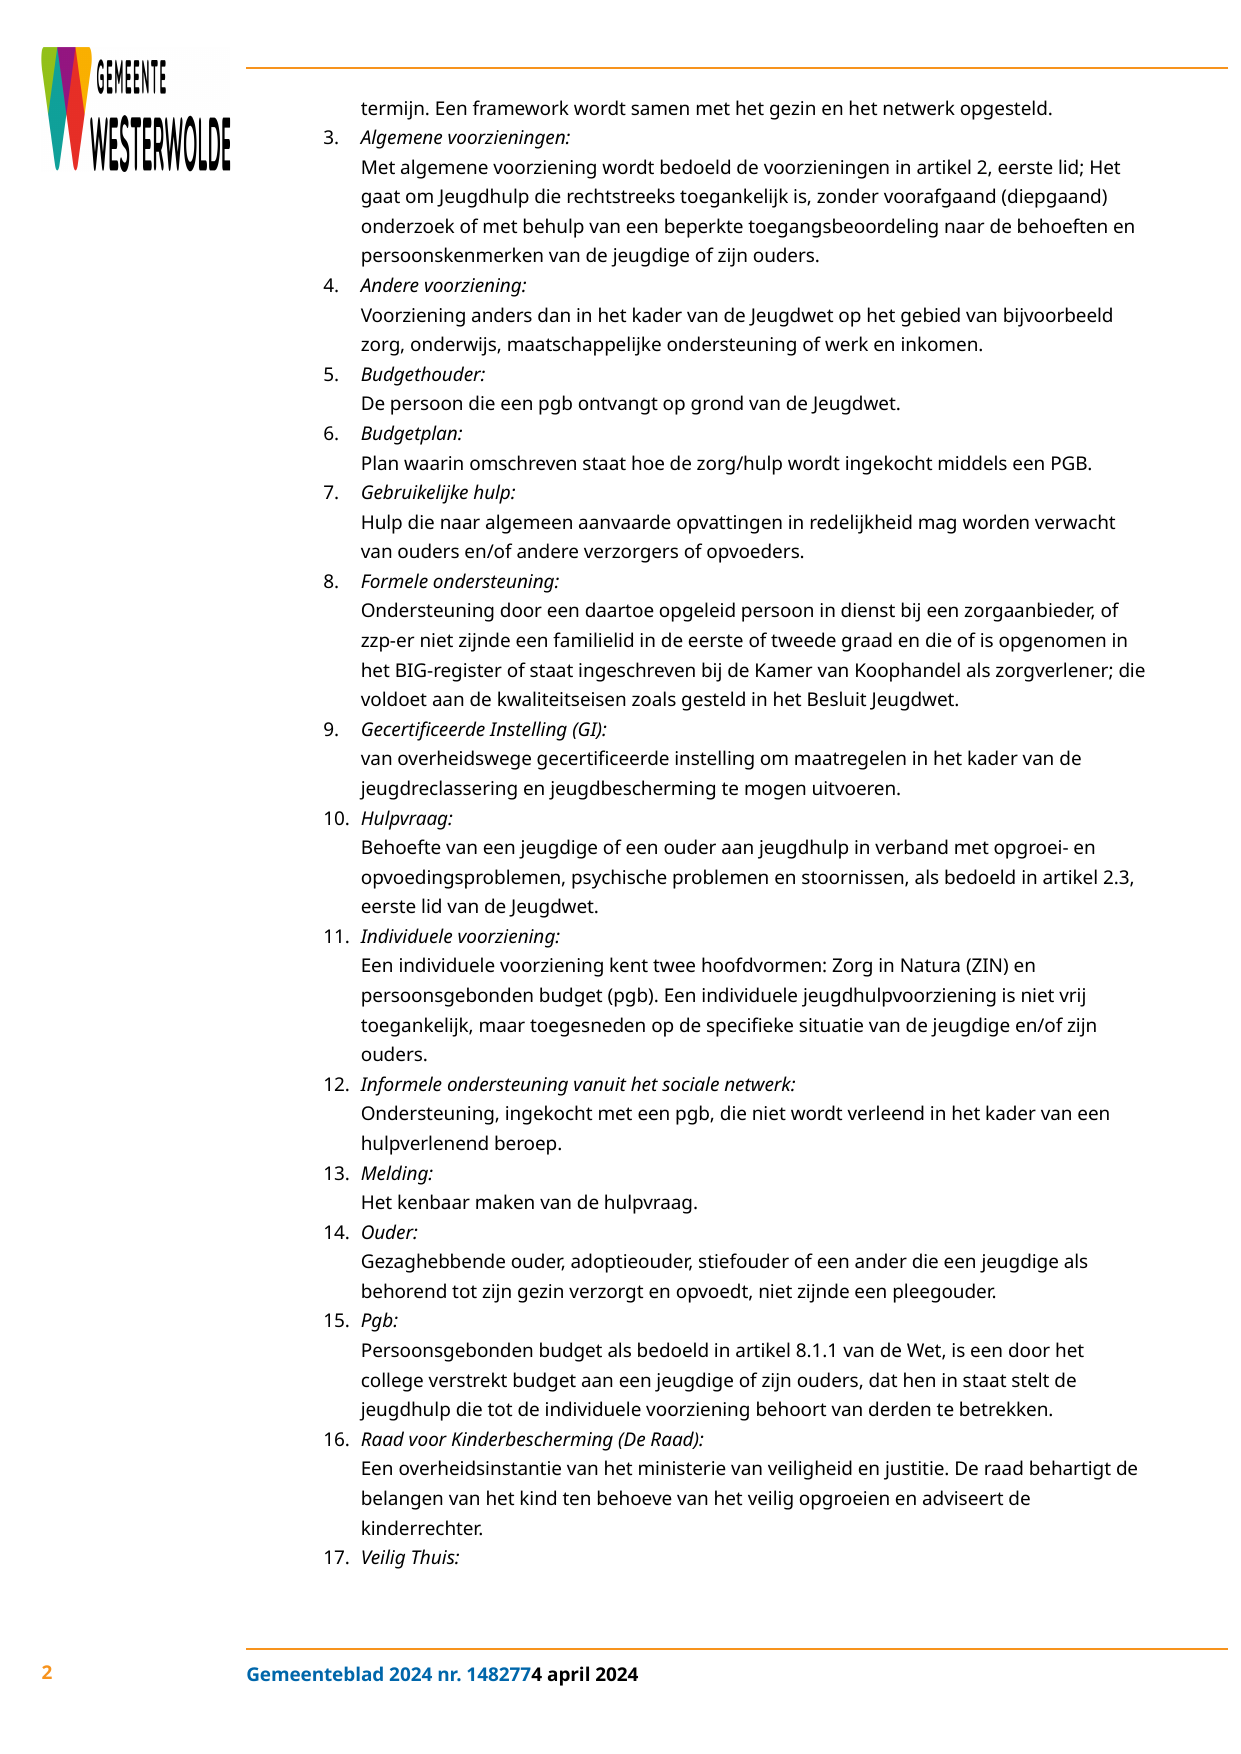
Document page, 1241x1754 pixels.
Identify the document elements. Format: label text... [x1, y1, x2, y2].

list Ondersteuning, ingekocht met een pgb, die niet wordt verleend in het kader van een hulpverlenend beroep. [323, 1101, 1152, 1156]
list Ondersteuning door een daartoe opgeleid persoon in dienst bij een zorgaanbieder, of zzp-er niet zijnde een familielid in de eerste of tweede graad en die of is opgenomen in het BIG-register of staat ingeschreven bij de Kamer van Koophandel als zorgverlener; die voldoet aan de kwaliteitseisen zoals gesteld in het Besluit Jeugdwet. [323, 598, 1152, 712]
list Voorziening anders dan in het kader van de Jeugdwet op het gebied van bijvoorbeeld zorg, onderwijs, maatschappelijke ondersteuning of werk en inkomen. [323, 302, 1152, 357]
list Plan waarin omschreven staat hoe de zorg/hulp wordt ingekocht middels een PGB. [323, 450, 1152, 476]
list Algemene voorzieningen: [323, 124, 1152, 150]
list Een overheidsinstantie van het ministerie van veiligheid en justitie. De raad behartigt de belangen van het kind ten behoeve van het veilig opgroeien en adviseert de kinderrechter. [323, 1456, 1152, 1541]
list Raad voor Kinderbescherming (De Raad): [323, 1426, 1152, 1452]
list Gecertificeerde Instelling (GI): [323, 716, 1152, 742]
list Persoonsgebonden budget als bedoeld in artikel 8.1.1 van de Wet, is een door het college verstrekt budget aan een jeugdige of zijn ouders, dat hen in staat stelt de jeugdhulp die tot de individuele voorziening behoort van derden te betrekken. [323, 1337, 1152, 1422]
list Individuele voorziening: [323, 923, 1152, 949]
list Informele ondersteuning vanuit het sociale netwerk: [323, 1071, 1152, 1097]
list Formele ondersteuning: [323, 568, 1152, 594]
list Budgetplan: [323, 420, 1152, 446]
list Pgb: [323, 1308, 1152, 1333]
list Budgethouder: [323, 361, 1152, 387]
list Hulp die naar algemeen aanvaarde opvattingen in redelijkheid mag worden verwacht van ouders en/of andere verzorgers of opvoeders. [323, 509, 1152, 564]
list van overheidswege gecertificeerde instelling om maatregelen in het kader van de jeugdreclassering en jeugdbescherming te mogen uitvoeren. [323, 746, 1152, 801]
list Gebruikelijke hulp: [323, 479, 1152, 505]
list Een individuele voorziening kent twee hoofdvormen: Zorg in Natura (ZIN) en persoonsgebonden budget (pgb). Een individuele jeugdhulpvoorziening is niet vrij toegankelijk, maar toegesneden op de specifieke situatie van de jeugdige en/of zijn ouders. [323, 953, 1152, 1067]
list Met algemene voorziening wordt bedoeld de voorzieningen in artikel 2, eerste lid; Het gaat om Jeugdhulp die rechtstreeks toegankelijk is, zonder voorafgaand (diepgaand) onderzoek of met behulp van een beperkte toegangsbeoordeling naar de behoeften en persoonskenmerken van de jeugdige of zijn ouders. [323, 154, 1152, 268]
picture [41, 47, 231, 172]
list De persoon die een pgb ontvangt op grond van de Jeugdwet. [323, 391, 1152, 416]
list Melding: [323, 1160, 1152, 1186]
list termijn. Een framework wordt samen met het gezin en het netwerk opgesteld. [323, 95, 1152, 121]
list Het kenbaar maken van de hulpvraag. [323, 1189, 1152, 1215]
list Behoefte van een jeugdige of een ouder aan jeugdhulp in verband met opgroei- en opvoedingsproblemen, psychische problemen en stoornissen, als bedoeld in artikel 2.3, eerste lid van de Jeugdwet. [323, 834, 1152, 919]
list Hulpvraag: [323, 805, 1152, 831]
list Gezaghebbende ouder, adoptieouder, stiefouder of een ander die een jeugdige als behorend tot zijn gezin verzorgt en opvoedt, niet zijnde een pleegouder. [323, 1248, 1152, 1304]
list Ouder: [323, 1219, 1152, 1245]
list Andere voorziening: [323, 272, 1152, 298]
list Veilig Thuis: [323, 1544, 1152, 1570]
